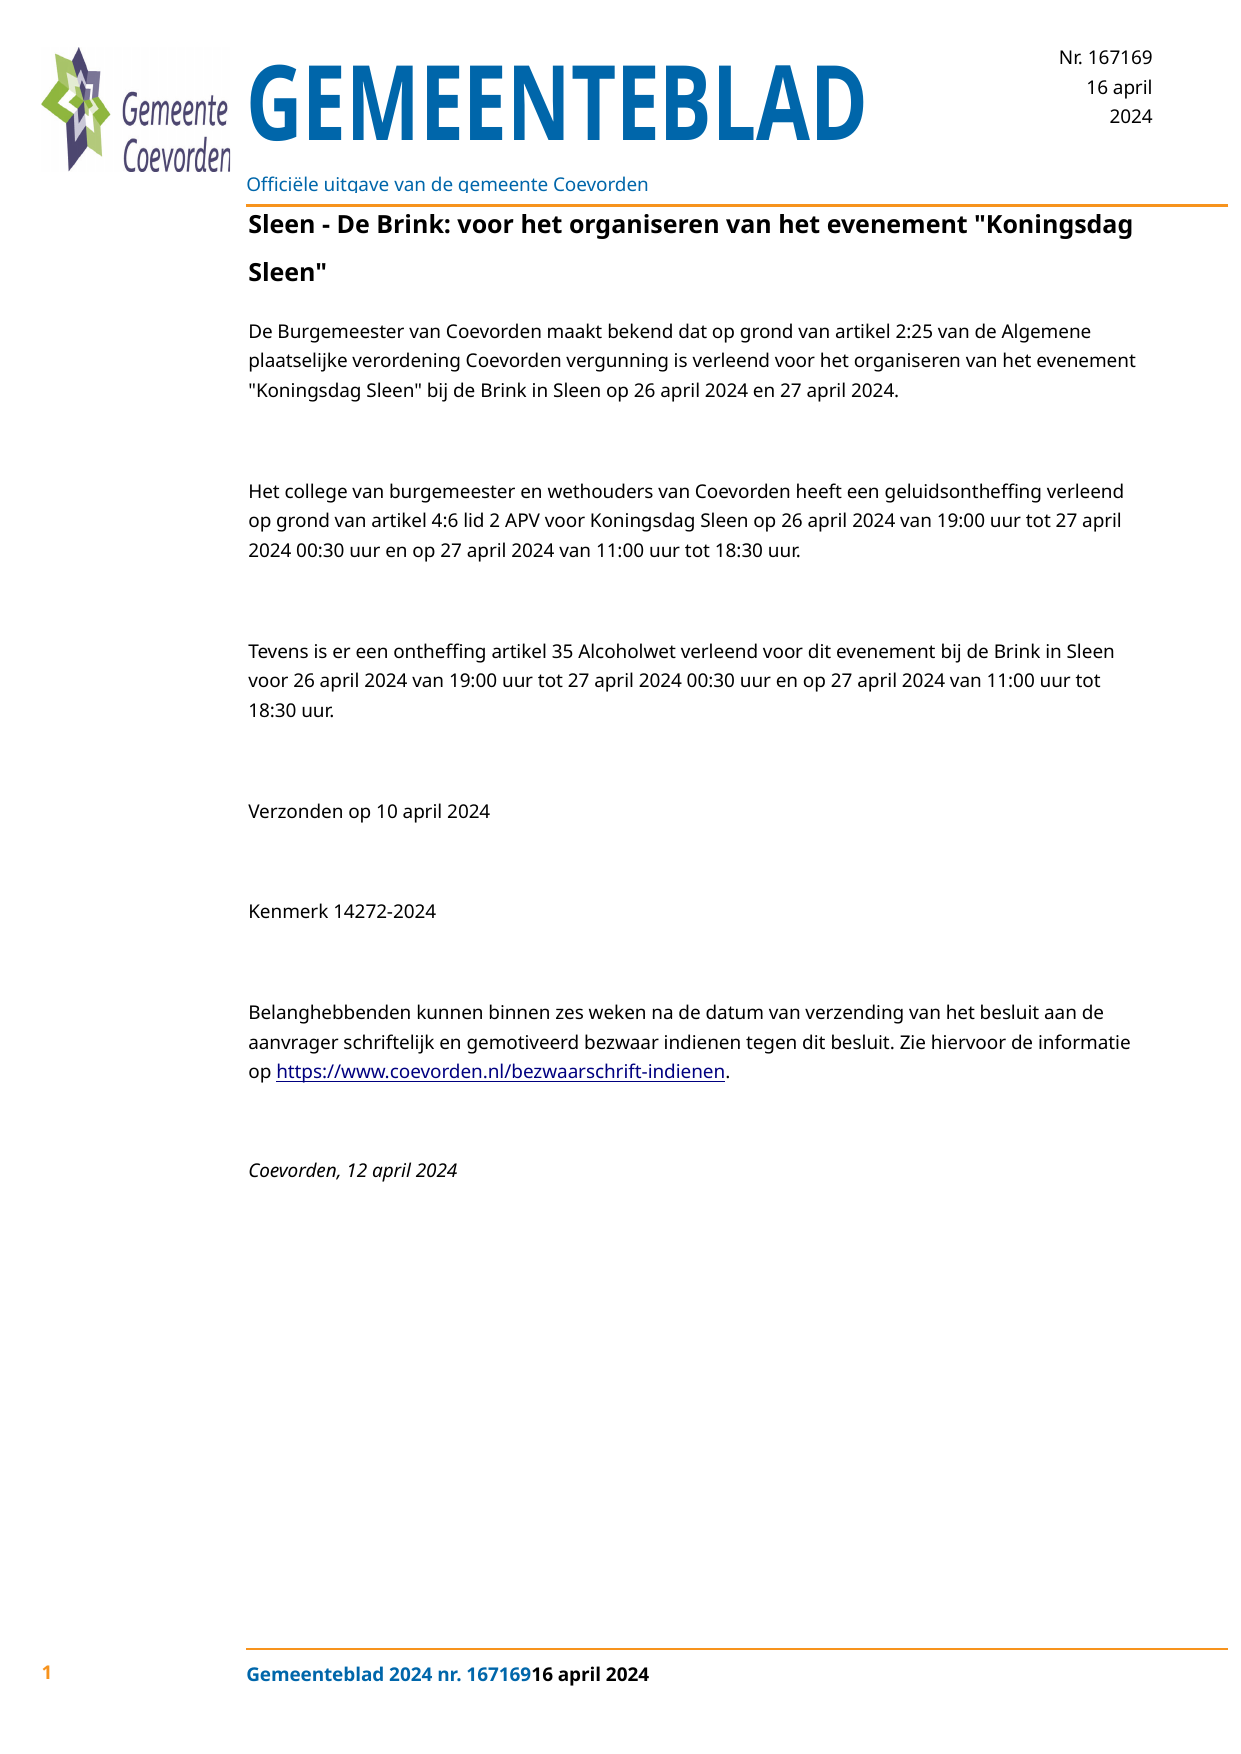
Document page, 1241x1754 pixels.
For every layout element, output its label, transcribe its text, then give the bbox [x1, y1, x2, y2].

text Kenmerk 14272-2024 [248, 899, 1152, 924]
text Belanghebbenden kunnen binnen zes weken na de datum van verzending van het besluit aan de aanvrager schriftelijk en gemotiveerd bezwaar indienen tegen dit besluit. Zie hiervoor de informatie op https://www.coevorden.nl/bezwaarschrift-indienen. [248, 999, 1152, 1084]
text Verzonden op 10 april 2024 [248, 798, 1152, 824]
text Coevorden, 12 april 2024 [248, 1157, 1152, 1183]
text Sleen - De Brink: voor het organiseren van het evenement "Koningsdag Sleen" [248, 207, 1152, 288]
text Tevens is er een ontheffing artikel 35 Alcoholwet verleend voor dit evenement bij de Brink in Sleen voor 26 april 2024 van 19:00 uur tot 27 april 2024 00:30 uur en op 27 april 2024 van 11:00 uur tot 18:30 uur. [248, 638, 1152, 723]
text Het college van burgemeester en wethouders van Coevorden heeft een geluidsontheffing verleend op grond van artikel 4:6 lid 2 APV voor Koningsdag Sleen op 26 april 2024 van 19:00 uur tot 27 april 2024 00:30 uur en op 27 april 2024 van 11:00 uur tot 18:30 uur. [248, 478, 1152, 563]
picture [41, 47, 231, 172]
text De Burgemeester van Coevorden maakt bekend dat op grond van artikel 2:25 van de Algemene plaatselijke verordening Coevorden vergunning is verleend voor het organiseren van het evenement "Koningsdag Sleen" bij de Brink in Sleen op 26 april 2024 en 27 april 2024. [248, 318, 1152, 403]
